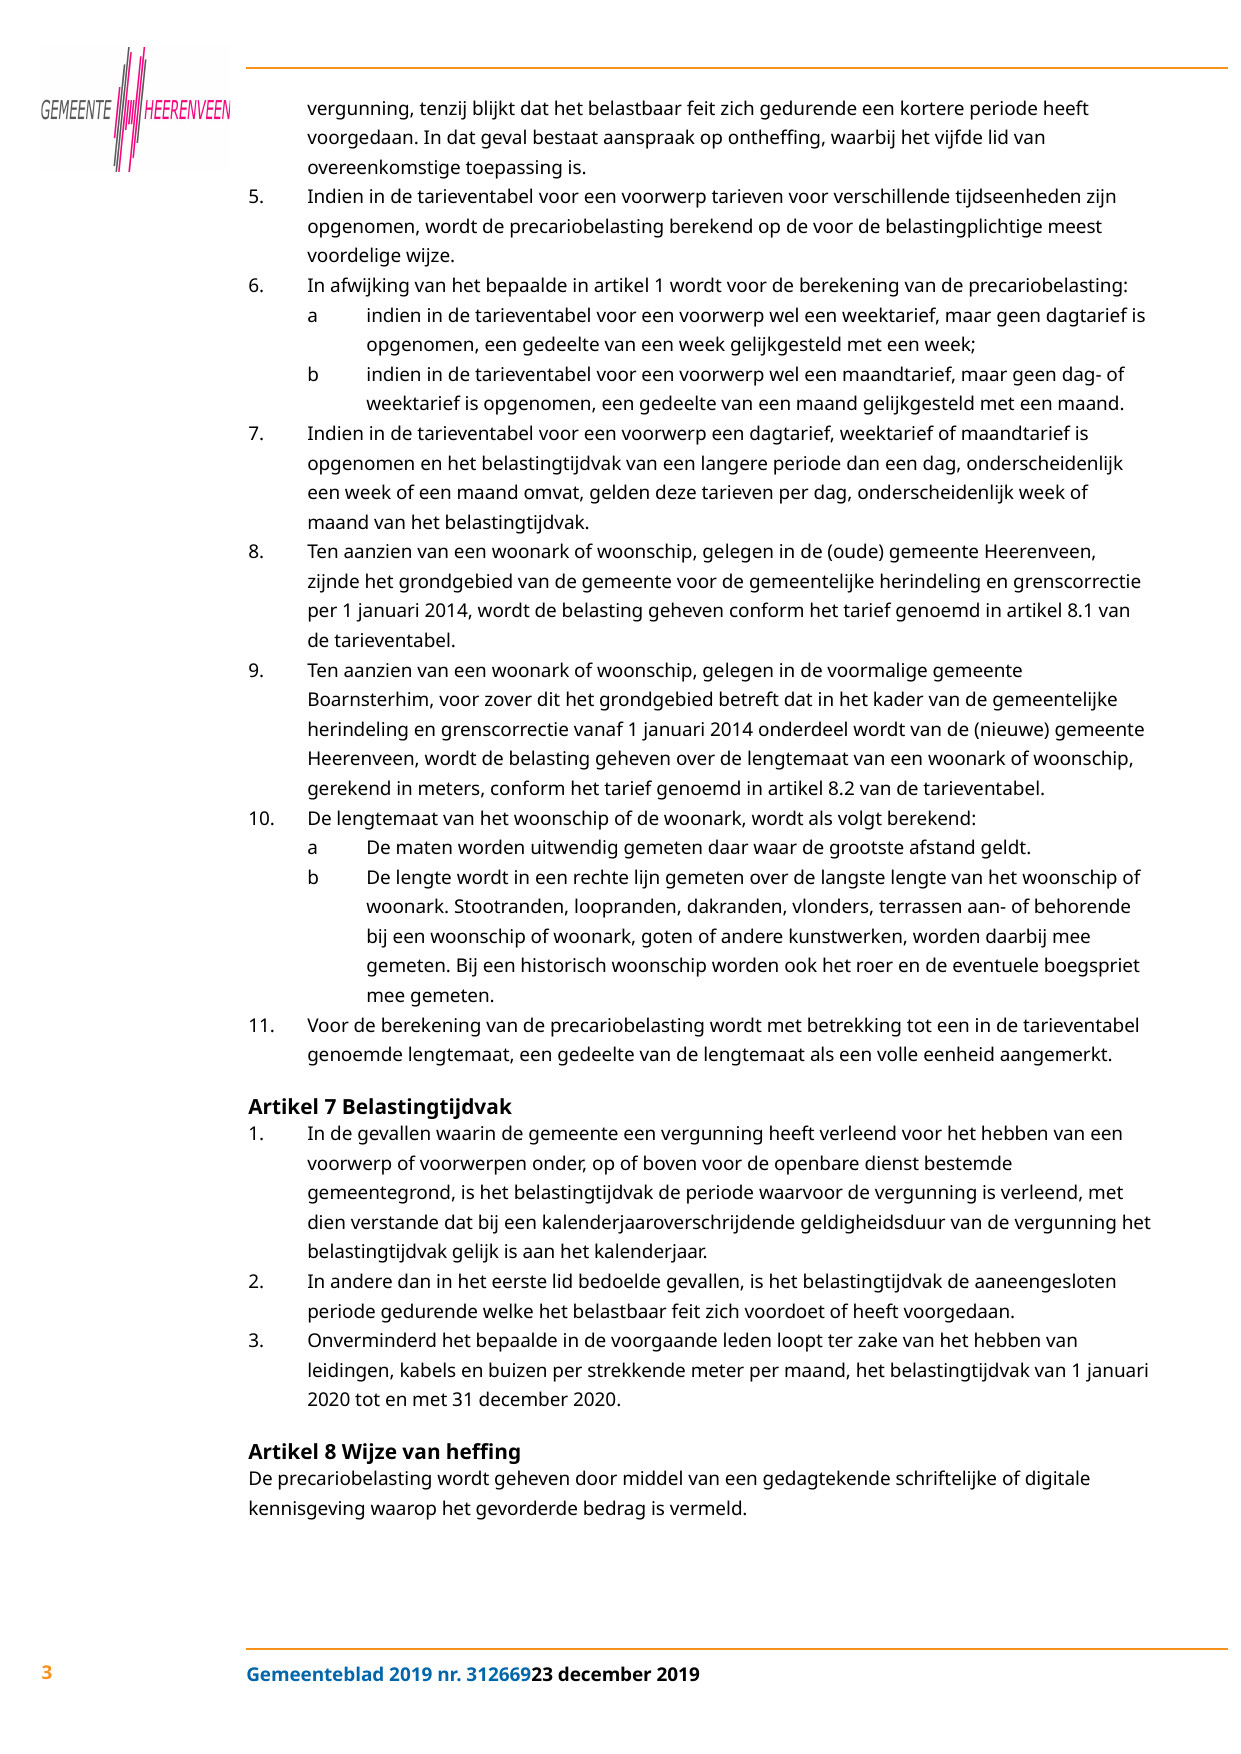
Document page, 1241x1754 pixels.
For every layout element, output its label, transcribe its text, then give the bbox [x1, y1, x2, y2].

picture [41, 47, 231, 172]
list Indien in de tarieventabel voor een voorwerp tarieven voor verschillende tijdseenheden zijn opgenomen, wordt de precariobelasting berekend op de voor de belastingplichtige meest voordelige wijze. [248, 183, 1152, 268]
list Ten aanzien van een woonark of woonschip, gelegen in de (oude) gemeente Heerenveen, zijnde het grondgebied van de gemeente voor de gemeentelijke herindeling en grenscorrectie per 1 januari 2014, wordt de belasting geheven conform het tarief genoemd in artikel 8.1 van de tarieventabel. [248, 538, 1152, 653]
list In afwijking van het bepaalde in artikel 1 wordt voor de berekening van de precariobelasting: [248, 272, 1152, 298]
text Artikel 8 Wijze van heffing [248, 1437, 1152, 1465]
list indien in de tarieventabel voor een voorwerp wel een weektarief, maar geen dagtarief is opgenomen, een gedeelte van een week gelijkgesteld met een week; [307, 302, 1152, 357]
list Onverminderd het bepaalde in de voorgaande leden loopt ter zake van het hebben van leidingen, kabels en buizen per strekkende meter per maand, het belastingtijdvak van 1 januari 2020 tot en met 31 december 2020. [248, 1327, 1152, 1412]
list indien in de tarieventabel voor een voorwerp wel een maandtarief, maar geen dag- of weektarief is opgenomen, een gedeelte van een maand gelijkgesteld met een maand. [307, 361, 1152, 416]
list vergunning, tenzij blijkt dat het belastbaar feit zich gedurende een kortere periode heeft voorgedaan. In dat geval bestaat aanspraak op ontheffing, waarbij het vijfde lid van overeenkomstige toepassing is. [248, 95, 1152, 180]
list In de gevallen waarin de gemeente een vergunning heeft verleend voor het hebben van een voorwerp of voorwerpen onder, op of boven voor de openbare dienst bestemde gemeentegrond, is het belastingtijdvak de periode waarvoor de vergunning is verleend, met dien verstande dat bij een kalenderjaaroverschrijdende geldigheidsduur van de vergunning het belastingtijdvak gelijk is aan het kalenderjaar. [248, 1120, 1152, 1264]
list Indien in de tarieventabel voor een voorwerp een dagtarief, weektarief of maandtarief is opgenomen en het belastingtijdvak van een langere periode dan een dag, onderscheidenlijk een week of een maand omvat, gelden deze tarieven per dag, onderscheidenlijk week of maand van het belastingtijdvak. [248, 420, 1152, 535]
list De maten worden uitwendig gemeten daar waar de grootste afstand geldt. [307, 834, 1152, 860]
list De lengtemaat van het woonschip of de woonark, wordt als volgt berekend: [248, 805, 1152, 831]
list De lengte wordt in een rechte lijn gemeten over de langste lengte van het woonschip of woonark. Stootranden, loopranden, dakranden, vlonders, terrassen aan- of behorende bij een woonschip of woonark, goten of andere kunstwerken, worden daarbij mee gemeten. Bij een historisch woonschip worden ook het roer en de eventuele boegspriet mee gemeten. [307, 864, 1152, 1008]
text De precariobelasting wordt geheven door middel van een gedagtekende schriftelijke of digitale kennisgeving waarop het gevorderde bedrag is vermeld. [248, 1465, 1152, 1521]
list In andere dan in het eerste lid bedoelde gevallen, is het belastingtijdvak de aaneengesloten periode gedurende welke het belastbaar feit zich voordoet of heeft voorgedaan. [248, 1268, 1152, 1323]
text Artikel 7 Belastingtijdvak [248, 1092, 1152, 1120]
list Voor de berekening van de precariobelasting wordt met betrekking tot een in de tarieventabel genoemde lengtemaat, een gedeelte van de lengtemaat als een volle eenheid aangemerkt. [248, 1012, 1152, 1067]
list Ten aanzien van een woonark of woonschip, gelegen in de voormalige gemeente Boarnsterhim, voor zover dit het grondgebied betreft dat in het kader van de gemeentelijke herindeling en grenscorrectie vanaf 1 januari 2014 onderdeel wordt van de (nieuwe) gemeente Heerenveen, wordt de belasting geheven over de lengtemaat van een woonark of woonschip, gerekend in meters, conform het tarief genoemd in artikel 8.2 van de tarieventabel. [248, 657, 1152, 801]
